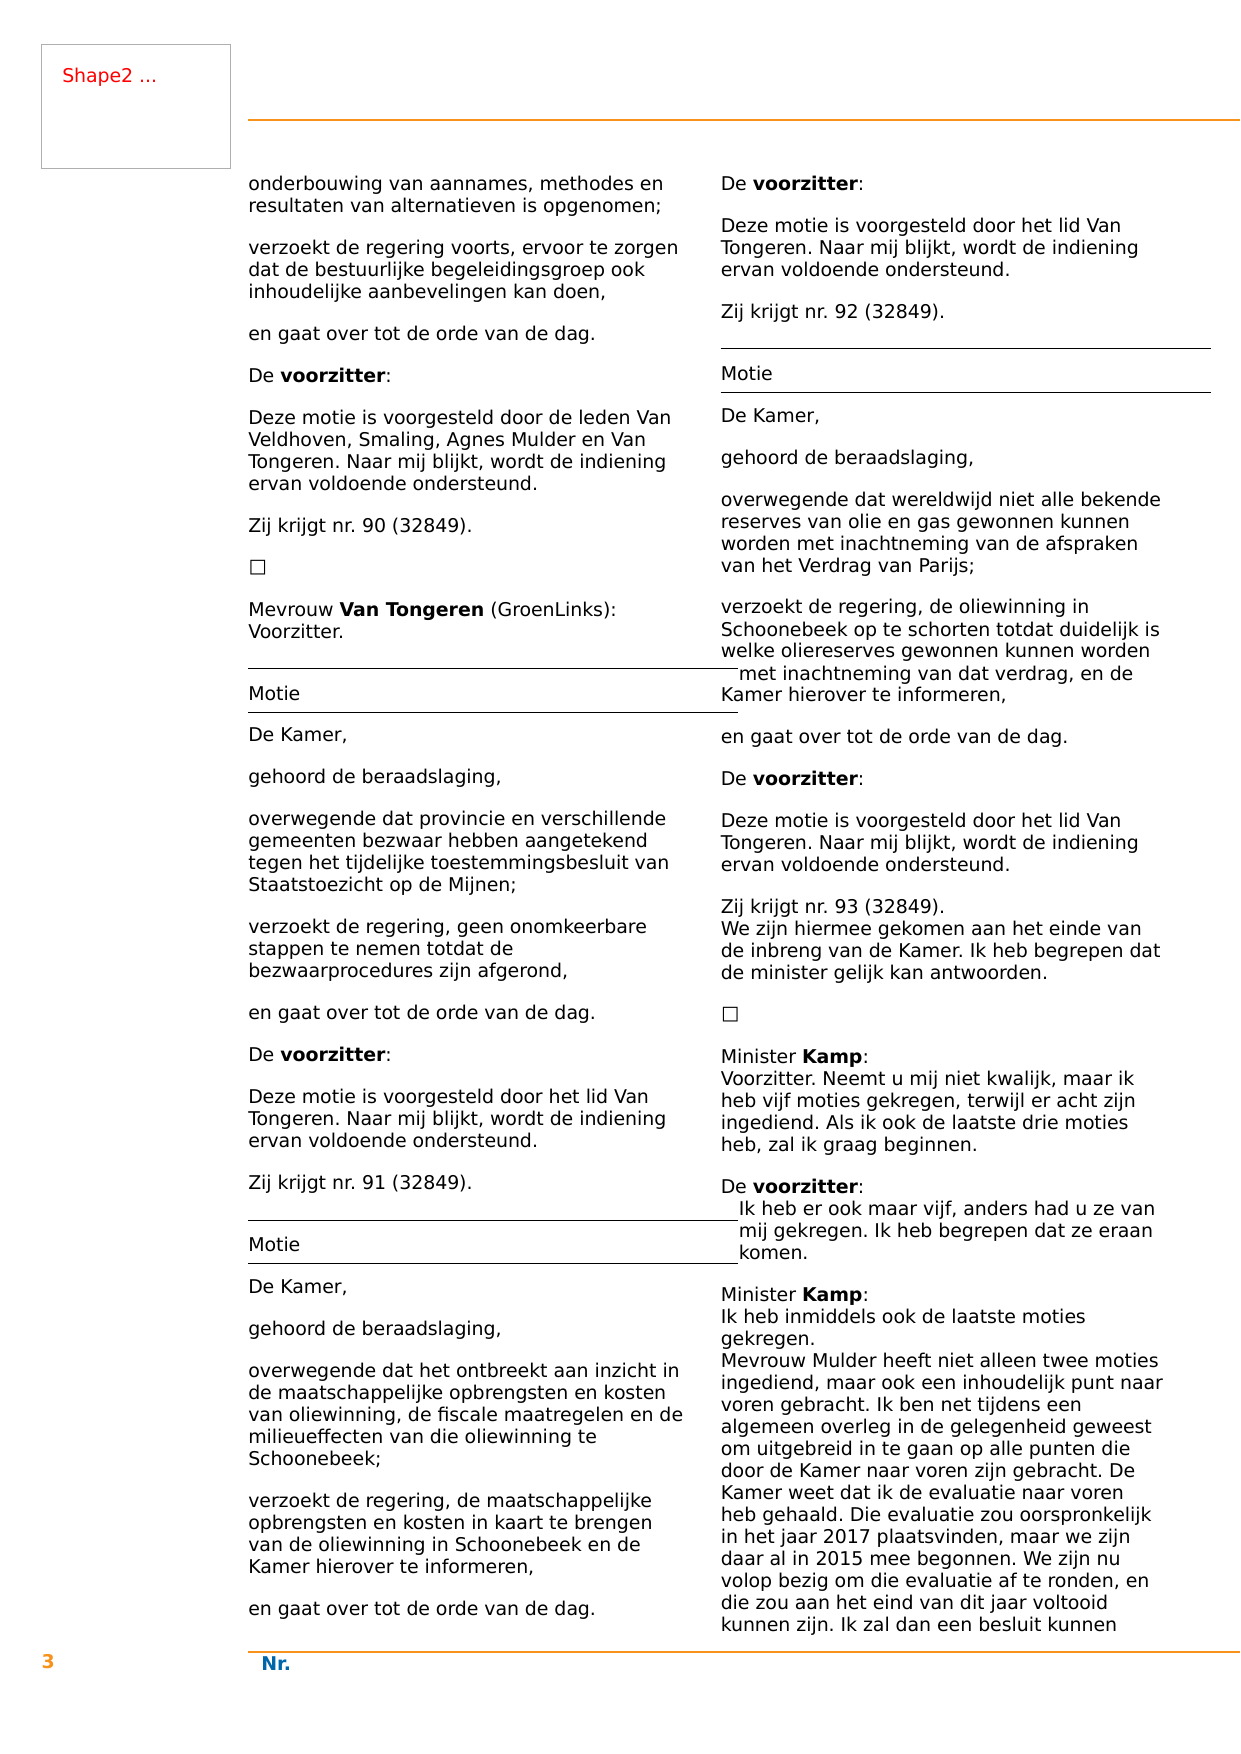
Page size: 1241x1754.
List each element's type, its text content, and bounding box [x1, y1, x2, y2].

text Motie [248, 1234, 691, 1256]
text Ik heb er ook maar vijf, anders had u ze van mij gekregen. Ik heb begrepen dat ze eraan komen. [721, 1198, 1163, 1264]
text Zij krijgt nr. 92 (32849). [721, 301, 1163, 323]
text verzoekt de regering, geen onomkeerbare stappen te nemen totdat de bezwaarprocedures zijn afgerond, [248, 916, 691, 982]
text gehoord de beraadslaging, [721, 447, 1163, 468]
text We zijn hiermee gekomen aan het einde van de inbreng van de Kamer. Ik heb begrepen dat de minister gelijk kan antwoorden. [721, 918, 1163, 984]
text De voorzitter: [721, 1176, 1163, 1198]
text ⬜ [248, 557, 691, 578]
text Zij krijgt nr. 91 (32849). [248, 1172, 691, 1194]
text Minister Kamp: [721, 1046, 1163, 1068]
text gehoord de beraadslaging, [248, 766, 691, 788]
text Deze motie is voorgesteld door de leden Van Veldhoven, Smaling, Agnes Mulder en Van Tongeren. Naar mij blijkt, wordt de indiening ervan voldoende ondersteund. [248, 407, 691, 494]
text verzoekt de regering, de oliewinning in Schoonebeek op te schorten totdat duidelijk is welke oliereserves gewonnen kunnen worden met inachtneming van dat verdrag, en de Kamer hierover te informeren, [721, 596, 1163, 706]
text Zij krijgt nr. 93 (32849). [721, 896, 1163, 918]
text onderbouwing van aannames, methodes en resultaten van alternatieven is opgenomen; [248, 173, 691, 217]
text De voorzitter: [248, 365, 691, 387]
text Mevrouw Mulder heeft niet alleen twee moties ingediend, maar ook een inhoudelijk punt naar voren gebracht. Ik ben net tijdens een algemeen overleg in de gelegenheid geweest om uitgebreid in te gaan op alle punten die door de Kamer naar voren zijn gebracht. De Kamer weet dat ik de evaluatie naar voren heb gehaald. Die evaluatie zou oorspronkelijk in het jaar 2017 plaatsvinden, maar we zijn daar al in 2015 mee begonnen. We zijn nu volop bezig om die evaluatie af te ronden, en die zou aan het eind van dit jaar voltooid kunnen zijn. Ik zal dan een besluit kunnen [721, 1350, 1163, 1636]
text De Kamer, [721, 404, 1163, 427]
text Motie [721, 363, 1163, 384]
text Motie [248, 682, 691, 704]
text en gaat over tot de orde van de dag. [248, 1598, 691, 1620]
text verzoekt de regering, de maatschappelijke opbrengsten en kosten in kaart te brengen van de oliewinning in Schoonebeek en de Kamer hierover te informeren, [248, 1490, 691, 1578]
text Ik heb inmiddels ook de laatste moties gekregen. [721, 1306, 1163, 1350]
text Voorzitter. [248, 621, 691, 642]
text De voorzitter: [248, 1044, 691, 1066]
text ⬜ [721, 1004, 1163, 1026]
text overwegende dat provincie en verschillende gemeenten bezwaar hebben aangetekend tegen het tijdelijke toestemmingsbesluit van Staatstoezicht op de Mijnen; [248, 808, 691, 896]
text De voorzitter: [721, 768, 1163, 790]
text en gaat over tot de orde van de dag. [721, 726, 1163, 748]
text Zij krijgt nr. 90 (32849). [248, 514, 691, 537]
text en gaat over tot de orde van de dag. [248, 1002, 691, 1024]
text De voorzitter: [721, 173, 1163, 195]
text De Kamer, [248, 724, 691, 746]
text overwegende dat het ontbreekt aan inzicht in de maatschappelijke opbrengsten en kosten van oliewinning, de fiscale maatregelen en de milieueffecten van die oliewinning te Schoonebeek; [248, 1360, 691, 1470]
text Voorzitter. Neemt u mij niet kwalijk, maar ik heb vijf moties gekregen, terwijl er acht zijn ingediend. Als ik ook de laatste drie moties heb, zal ik graag beginnen. [721, 1068, 1163, 1156]
text Minister Kamp: [721, 1284, 1163, 1306]
text overwegende dat wereldwijd niet alle bekende reserves van olie en gas gewonnen kunnen worden met inachtneming van de afspraken van het Verdrag van Parijs; [721, 488, 1163, 576]
text Deze motie is voorgesteld door het lid Van Tongeren. Naar mij blijkt, wordt de indiening ervan voldoende ondersteund. [721, 810, 1163, 876]
text gehoord de beraadslaging, [248, 1318, 691, 1340]
text en gaat over tot de orde van de dag. [248, 323, 691, 345]
text De Kamer, [248, 1276, 691, 1298]
text Mevrouw Van Tongeren (GroenLinks): [248, 598, 691, 621]
text Deze motie is voorgesteld door het lid Van Tongeren. Naar mij blijkt, wordt de indiening ervan voldoende ondersteund. [721, 215, 1163, 281]
text verzoekt de regering voorts, ervoor te zorgen dat de bestuurlijke begeleidingsgroep ook inhoudelijke aanbevelingen kan doen, [248, 237, 691, 303]
text Deze motie is voorgesteld door het lid Van Tongeren. Naar mij blijkt, wordt de indiening ervan voldoende ondersteund. [248, 1086, 691, 1152]
